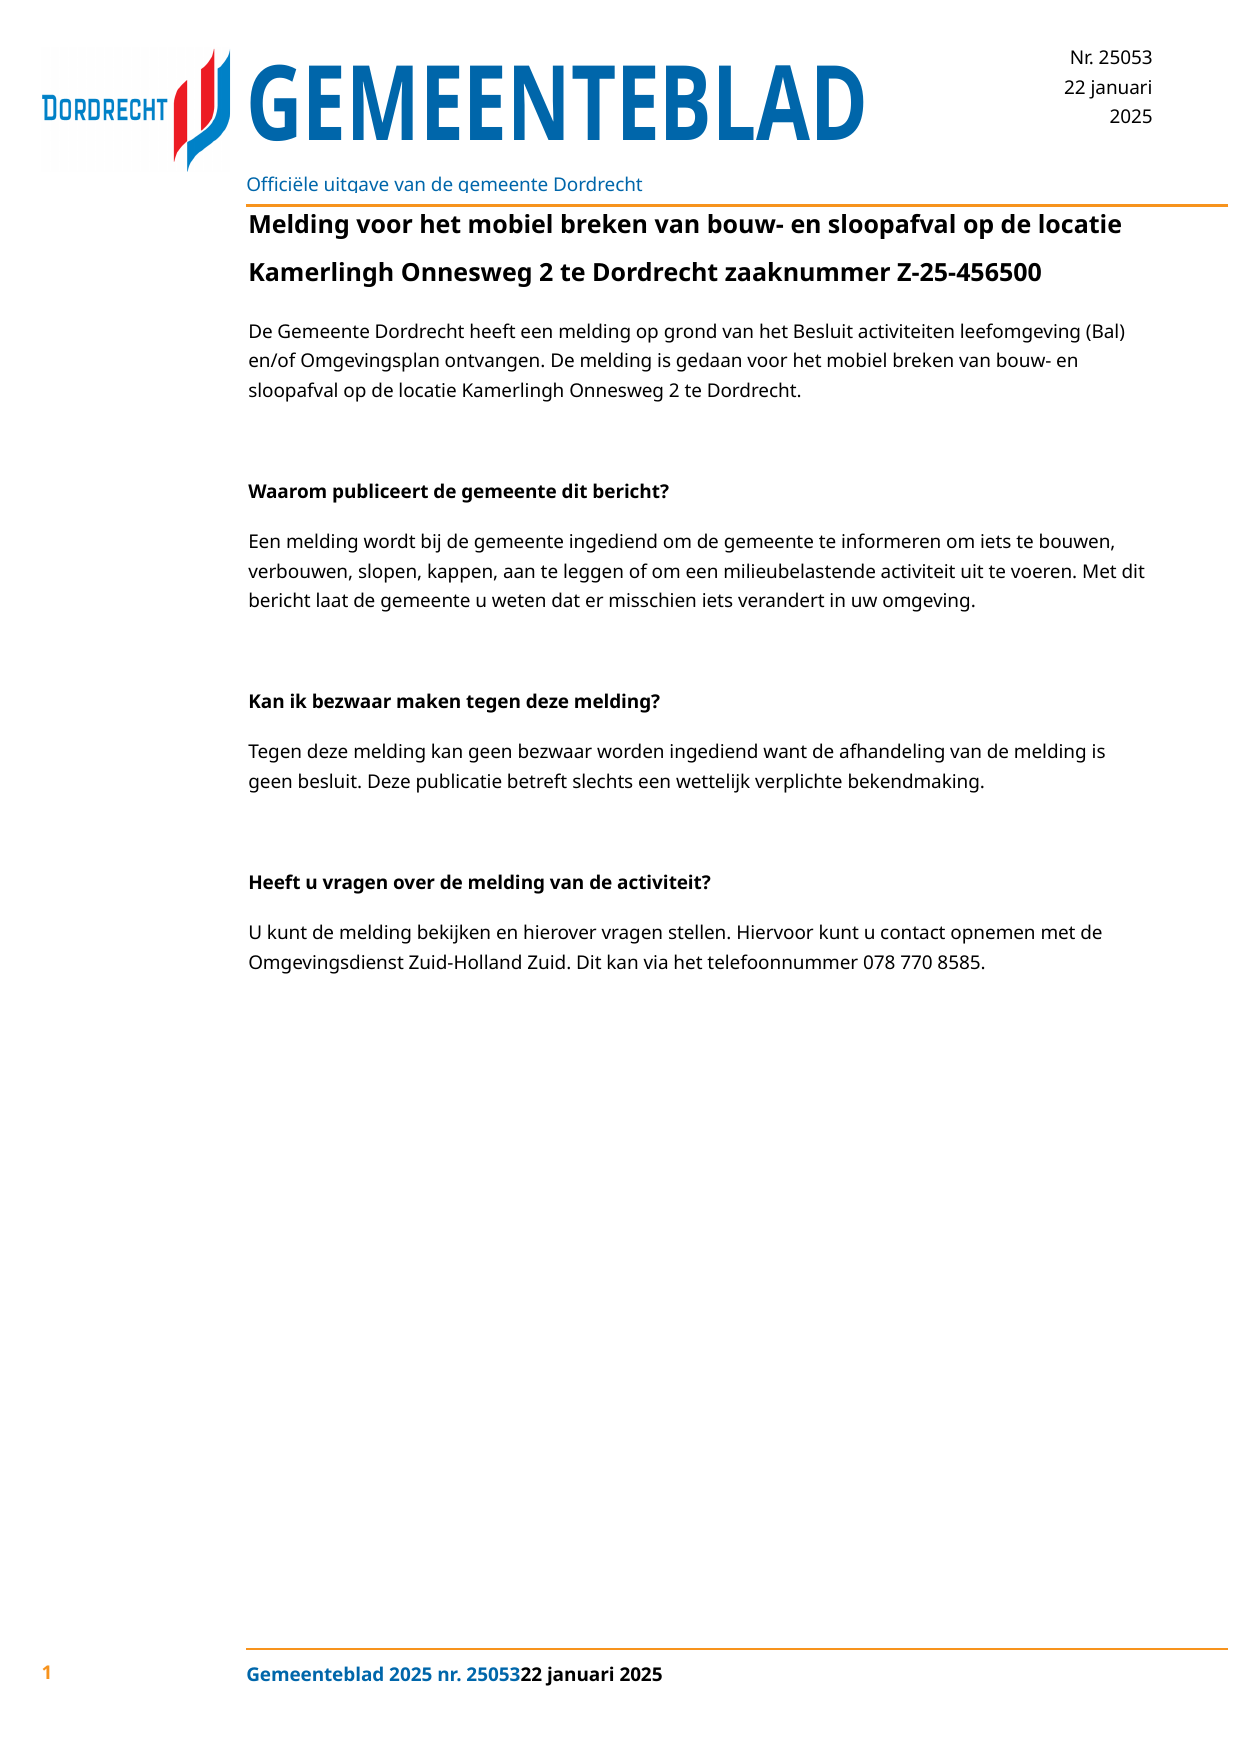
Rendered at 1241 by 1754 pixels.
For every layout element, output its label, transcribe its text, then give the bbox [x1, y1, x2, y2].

text Een melding wordt bij de gemeente ingediend om de gemeente te informeren om iets te bouwen, verbouwen, slopen, kappen, aan te leggen of om een milieubelastende activiteit uit te voeren. Met dit bericht laat de gemeente u weten dat er misschien iets verandert in uw omgeving. [248, 528, 1152, 613]
text Melding voor het mobiel breken van bouw- en sloopafval op de locatie Kamerlingh Onnesweg 2 te Dordrecht zaaknummer Z-25-456500 [248, 207, 1152, 288]
text Heeft u vragen over de melding van de activiteit? [248, 869, 1152, 895]
text De Gemeente Dordrecht heeft een melding op grond van het Besluit activiteiten leefomgeving (Bal) en/of Omgevingsplan ontvangen. De melding is gedaan voor het mobiel breken van bouw- en sloopafval op de locatie Kamerlingh Onnesweg 2 te Dordrecht. [248, 318, 1152, 403]
text Kan ik bezwaar maken tegen deze melding? [248, 688, 1152, 714]
text Tegen deze melding kan geen bezwaar worden ingediend want de afhandeling van de melding is geen besluit. Deze publicatie betreft slechts een wettelijk verplichte bekendmaking. [248, 739, 1152, 794]
picture [41, 47, 231, 172]
text U kunt de melding bekijken en hierover vragen stellen. Hiervoor kunt u contact opnemen met de Omgevingsdienst Zuid-Holland Zuid. Dit kan via het telefoonnummer 078 770 8585. [248, 919, 1152, 975]
text Waarom publiceert de gemeente dit bericht? [248, 478, 1152, 504]
